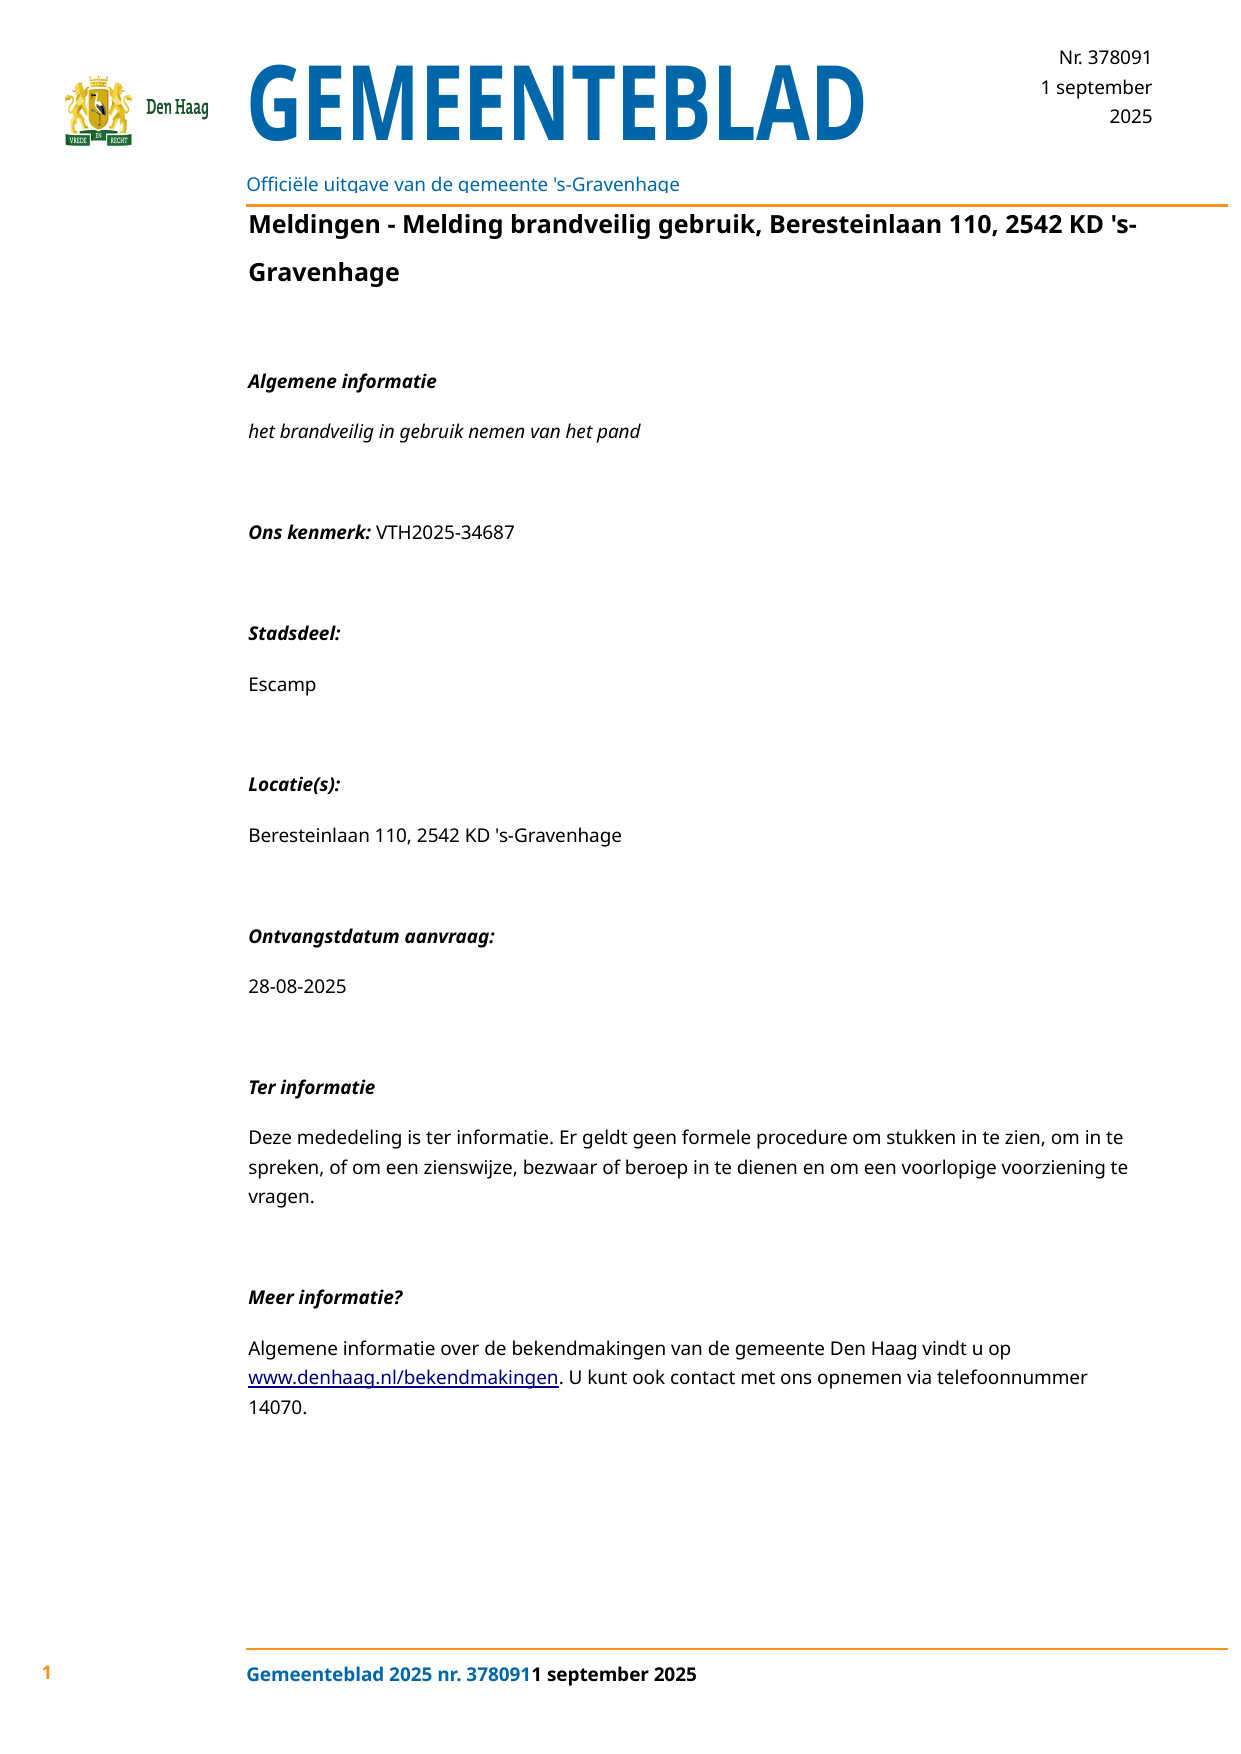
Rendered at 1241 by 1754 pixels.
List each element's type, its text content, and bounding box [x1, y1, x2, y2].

text Algemene informatie [248, 368, 1152, 394]
text Escamp [248, 671, 1152, 697]
text Locatie(s): [248, 772, 1152, 797]
text Ons kenmerk: VTH2025-34687 [248, 519, 1152, 545]
text Ontvangstdatum aanvraag: [248, 923, 1152, 949]
text Meer informatie? [248, 1284, 1152, 1310]
text Meldingen - Melding brandveilig gebruik, Beresteinlaan 110, 2542 KD 's-Gravenhage [248, 207, 1152, 288]
text Ter informatie [248, 1074, 1152, 1100]
text Beresteinlaan 110, 2542 KD 's-Gravenhage [248, 822, 1152, 848]
text Stadsdeel: [248, 620, 1152, 646]
text Algemene informatie over de bekendmakingen van de gemeente Den Haag vindt u op www.denhaag.nl/bekendmakingen. U kunt ook contact met ons opnemen via telefoonnummer 14070. [248, 1335, 1152, 1420]
text 28-08-2025 [248, 973, 1152, 999]
text Deze mededeling is ter informatie. Er geldt geen formele procedure om stukken in te zien, om in te spreken, of om een zienswijze, bezwaar of beroep in te dienen en om een voorlopige voorziening te vragen. [248, 1124, 1152, 1209]
picture [41, 47, 231, 172]
text het brandveilig in gebruik nemen van het pand [248, 419, 1152, 444]
